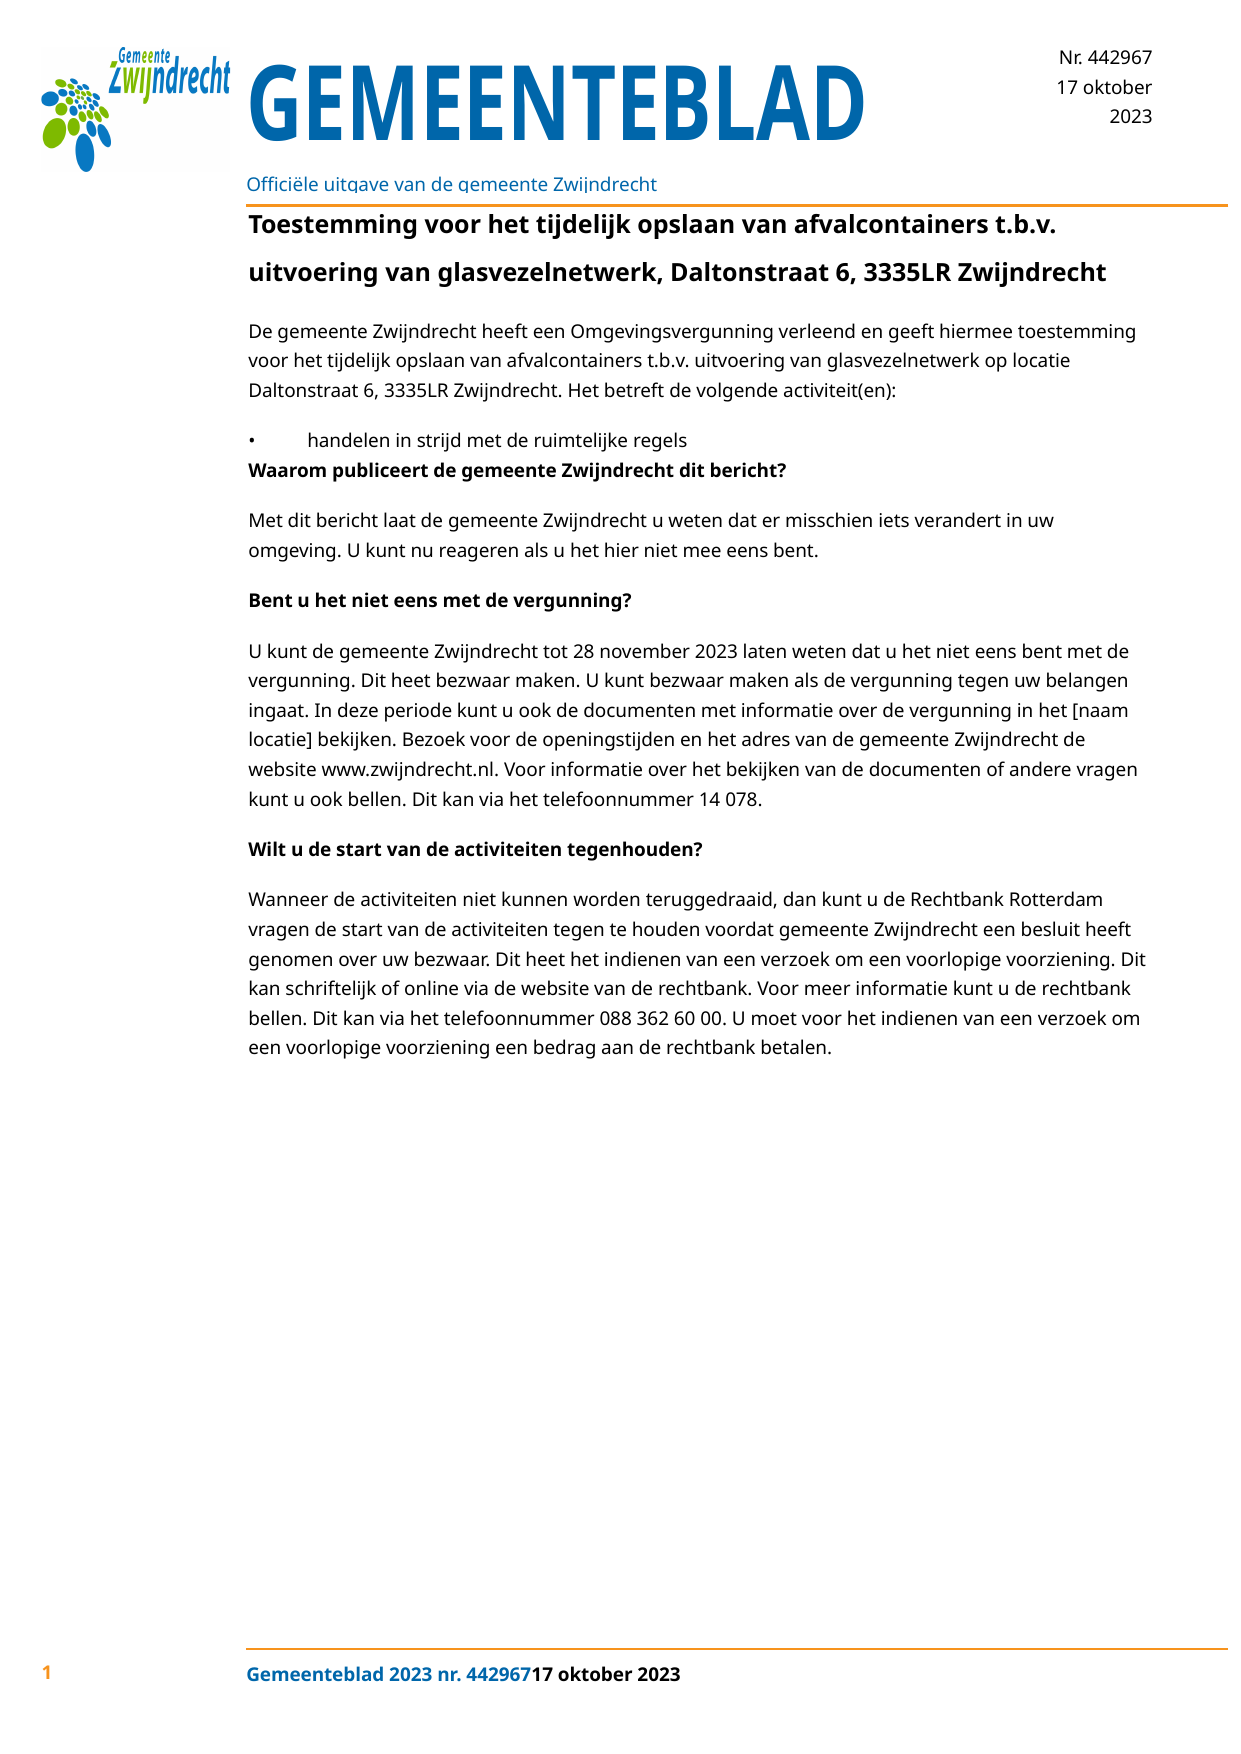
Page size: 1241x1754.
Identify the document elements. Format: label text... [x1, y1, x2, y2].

text Met dit bericht laat de gemeente Zwijndrecht u weten dat er misschien iets verandert in uw omgeving. U kunt nu reageren als u het hier niet mee eens bent. [248, 507, 1152, 563]
list handelen in strijd met de ruimtelijke regels [248, 427, 1152, 453]
text Bent u het niet eens met de vergunning? [248, 587, 1152, 613]
text U kunt de gemeente Zwijndrecht tot 28 november 2023 laten weten dat u het niet eens bent met de vergunning. Dit heet bezwaar maken. U kunt bezwaar maken als de vergunning tegen uw belangen ingaat. In deze periode kunt u ook de documenten met informatie over de vergunning in het [naam locatie] bekijken. Bezoek voor de openingstijden en het adres van de gemeente Zwijndrecht de website www.zwijndrecht.nl. Voor informatie over het bekijken van de documenten of andere vragen kunt u ook bellen. Dit kan via het telefoonnummer 14 078. [248, 638, 1152, 812]
text Wilt u de start van de activiteiten tegenhouden? [248, 836, 1152, 862]
text Wanneer de activiteiten niet kunnen worden teruggedraaid, dan kunt u de Rechtbank Rotterdam vragen de start van de activiteiten tegen te houden voordat gemeente Zwijndrecht een besluit heeft genomen over uw bezwaar. Dit heet het indienen van een verzoek om een voorlopige voorziening. Dit kan schriftelijk of online via de website van de rechtbank. Voor meer informatie kunt u de rechtbank bellen. Dit kan via het telefoonnummer 088 362 60 00. U moet voor het indienen van een verzoek om een voorlopige voorziening een bedrag aan de rechtbank betalen. [248, 887, 1152, 1060]
text Toestemming voor het tijdelijk opslaan van afvalcontainers t.b.v. uitvoering van glasvezelnetwerk, Daltonstraat 6, 3335LR Zwijndrecht [248, 207, 1152, 288]
text Waarom publiceert de gemeente Zwijndrecht dit bericht? [248, 457, 1152, 483]
text De gemeente Zwijndrecht heeft een Omgevingsvergunning verleend en geeft hiermee toestemming voor het tijdelijk opslaan van afvalcontainers t.b.v. uitvoering van glasvezelnetwerk op locatie Daltonstraat 6, 3335LR Zwijndrecht. Het betreft de volgende activiteit(en): [248, 318, 1152, 403]
picture [41, 47, 231, 172]
